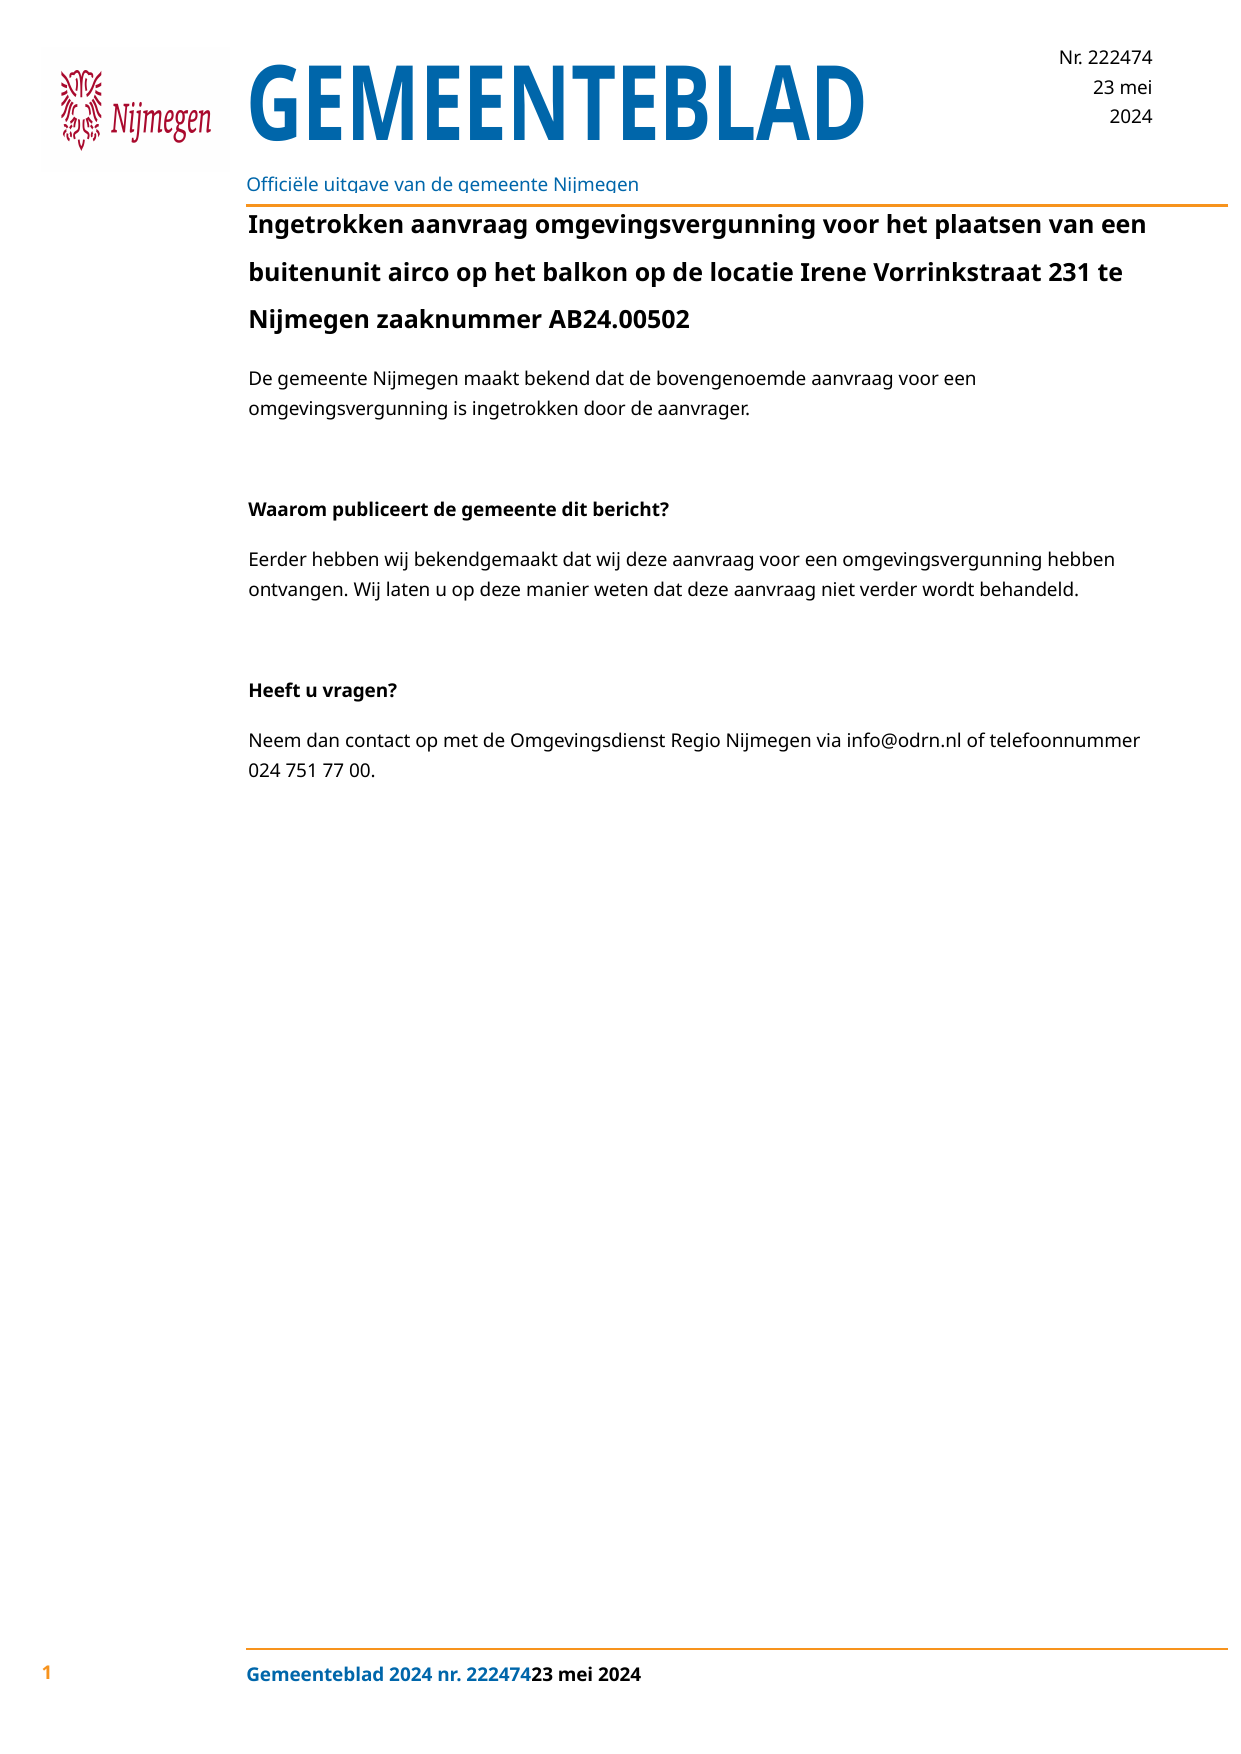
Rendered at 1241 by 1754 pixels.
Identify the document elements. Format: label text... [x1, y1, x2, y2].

text Ingetrokken aanvraag omgevingsvergunning voor het plaatsen van een buitenunit airco op het balkon op de locatie Irene Vorrinkstraat 231 te Nijmegen zaaknummer AB24.00502 [248, 207, 1152, 336]
text De gemeente Nijmegen maakt bekend dat de bovengenoemde aanvraag voor een omgevingsvergunning is ingetrokken door de aanvrager. [248, 366, 1152, 421]
picture [41, 47, 231, 172]
text Neem dan contact op met de Omgevingsdienst Regio Nijmegen via info@odrn.nl of telefoonnummer 024 751 77 00. [248, 727, 1152, 782]
text Eerder hebben wij bekendgemaakt dat wij deze aanvraag voor een omgevingsvergunning hebben ontvangen. Wij laten u op deze manier weten dat deze aanvraag niet verder wordt behandeld. [248, 546, 1152, 602]
text Heeft u vragen? [248, 677, 1152, 702]
text Waarom publiceert de gemeente dit bericht? [248, 496, 1152, 522]
